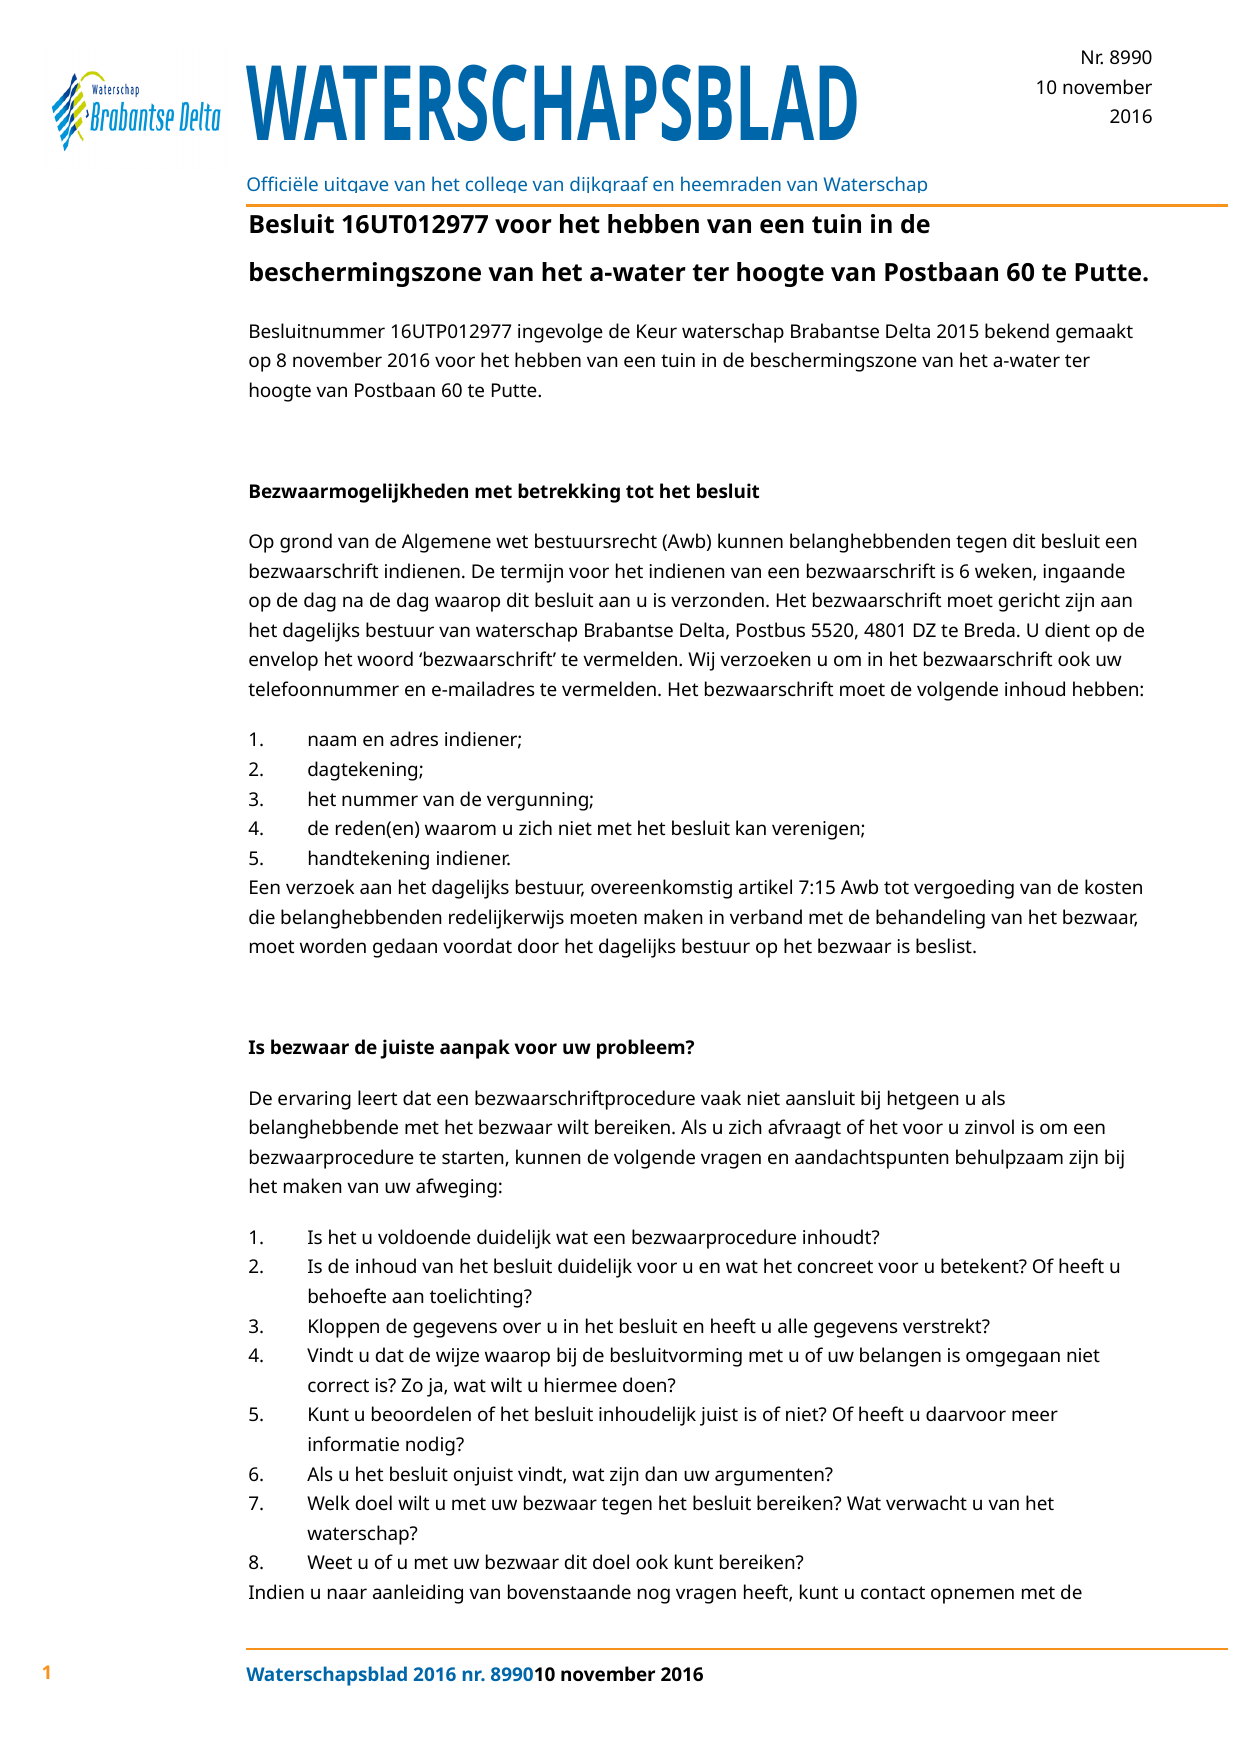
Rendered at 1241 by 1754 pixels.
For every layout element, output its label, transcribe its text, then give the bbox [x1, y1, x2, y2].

list Vindt u dat de wijze waarop bij de besluitvorming met u of uw belangen is omgegaan niet correct is? Zo ja, wat wilt u hiermee doen? [248, 1342, 1152, 1398]
list Kloppen de gegevens over u in het besluit en heeft u alle gegevens verstrekt? [248, 1313, 1152, 1339]
text Op grond van de Algemene wet bestuursrecht (Awb) kunnen belanghebbenden tegen dit besluit een bezwaarschrift indienen. De termijn voor het indienen van een bezwaarschrift is 6 weken, ingaande op de dag na de dag waarop dit besluit aan u is verzonden. Het bezwaarschrift moet gericht zijn aan het dagelijks bestuur van waterschap Brabantse Delta, Postbus 5520, 4801 DZ te Breda. U dient op de envelop het woord ‘bezwaarschrift’ te vermelden. Wij verzoeken u om in het bezwaarschrift ook uw telefoonnummer en e‑mailadres te vermelden. Het bezwaarschrift moet de volgende inhoud hebben: [248, 528, 1152, 702]
list Welk doel wilt u met uw bezwaar tegen het besluit bereiken? Wat verwacht u van het waterschap? [248, 1490, 1152, 1546]
list handtekening indiener. [248, 845, 1152, 871]
text De ervaring leert dat een bezwaarschriftprocedure vaak niet aansluit bij hetgeen u als belanghebbende met het bezwaar wilt bereiken. Als u zich afvraagt of het voor u zinvol is om een bezwaarprocedure te starten, kunnen de volgende vragen en aandachtspunten behulpzaam zijn bij het maken van uw afweging: [248, 1085, 1152, 1199]
list naam en adres indiener; [248, 727, 1152, 752]
list de reden(en) waarom u zich niet met het besluit kan verenigen; [248, 815, 1152, 841]
list dagtekening; [248, 756, 1152, 782]
list Is de inhoud van het besluit duidelijk voor u en wat het concreet voor u betekent? Of heeft u behoefte aan toelichting? [248, 1254, 1152, 1309]
list Als u het besluit onjuist vindt, wat zijn dan uw argumenten? [248, 1461, 1152, 1487]
text Besluit 16UT012977 voor het hebben van een tuin in de beschermingszone van het a-water ter hoogte van Postbaan 60 te Putte. [248, 207, 1152, 288]
text Besluitnummer 16UTP012977 ingevolge de Keur waterschap Brabantse Delta 2015 bekend gemaakt op 8 november 2016 voor het hebben van een tuin in de beschermingszone van het a-water ter hoogte van Postbaan 60 te Putte. [248, 318, 1152, 403]
text Bezwaarmogelijkheden met betrekking tot het besluit [248, 478, 1152, 504]
list Weet u of u met uw bezwaar dit doel ook kunt bereiken? [248, 1549, 1152, 1575]
list Kunt u beoordelen of het besluit inhoudelijk juist is of niet? Of heeft u daarvoor meer informatie nodig? [248, 1402, 1152, 1457]
list het nummer van de vergunning; [248, 786, 1152, 812]
text Een verzoek aan het dagelijks bestuur, overeenkomstig artikel 7:15 Awb tot vergoeding van de kosten die belanghebbenden redelijkerwijs moeten maken in verband met de behandeling van het bezwaar, moet worden gedaan voordat door het dagelijks bestuur op het bezwaar is beslist. [248, 874, 1152, 959]
text Indien u naar aanleiding van bovenstaande nog vragen heeft, kunt u contact opnemen met de [248, 1579, 1152, 1605]
text Is bezwaar de juiste aanpak voor uw probleem? [248, 1034, 1152, 1060]
list Is het u voldoende duidelijk wat een bezwaarprocedure inhoudt? [248, 1224, 1152, 1250]
picture [41, 47, 231, 172]
